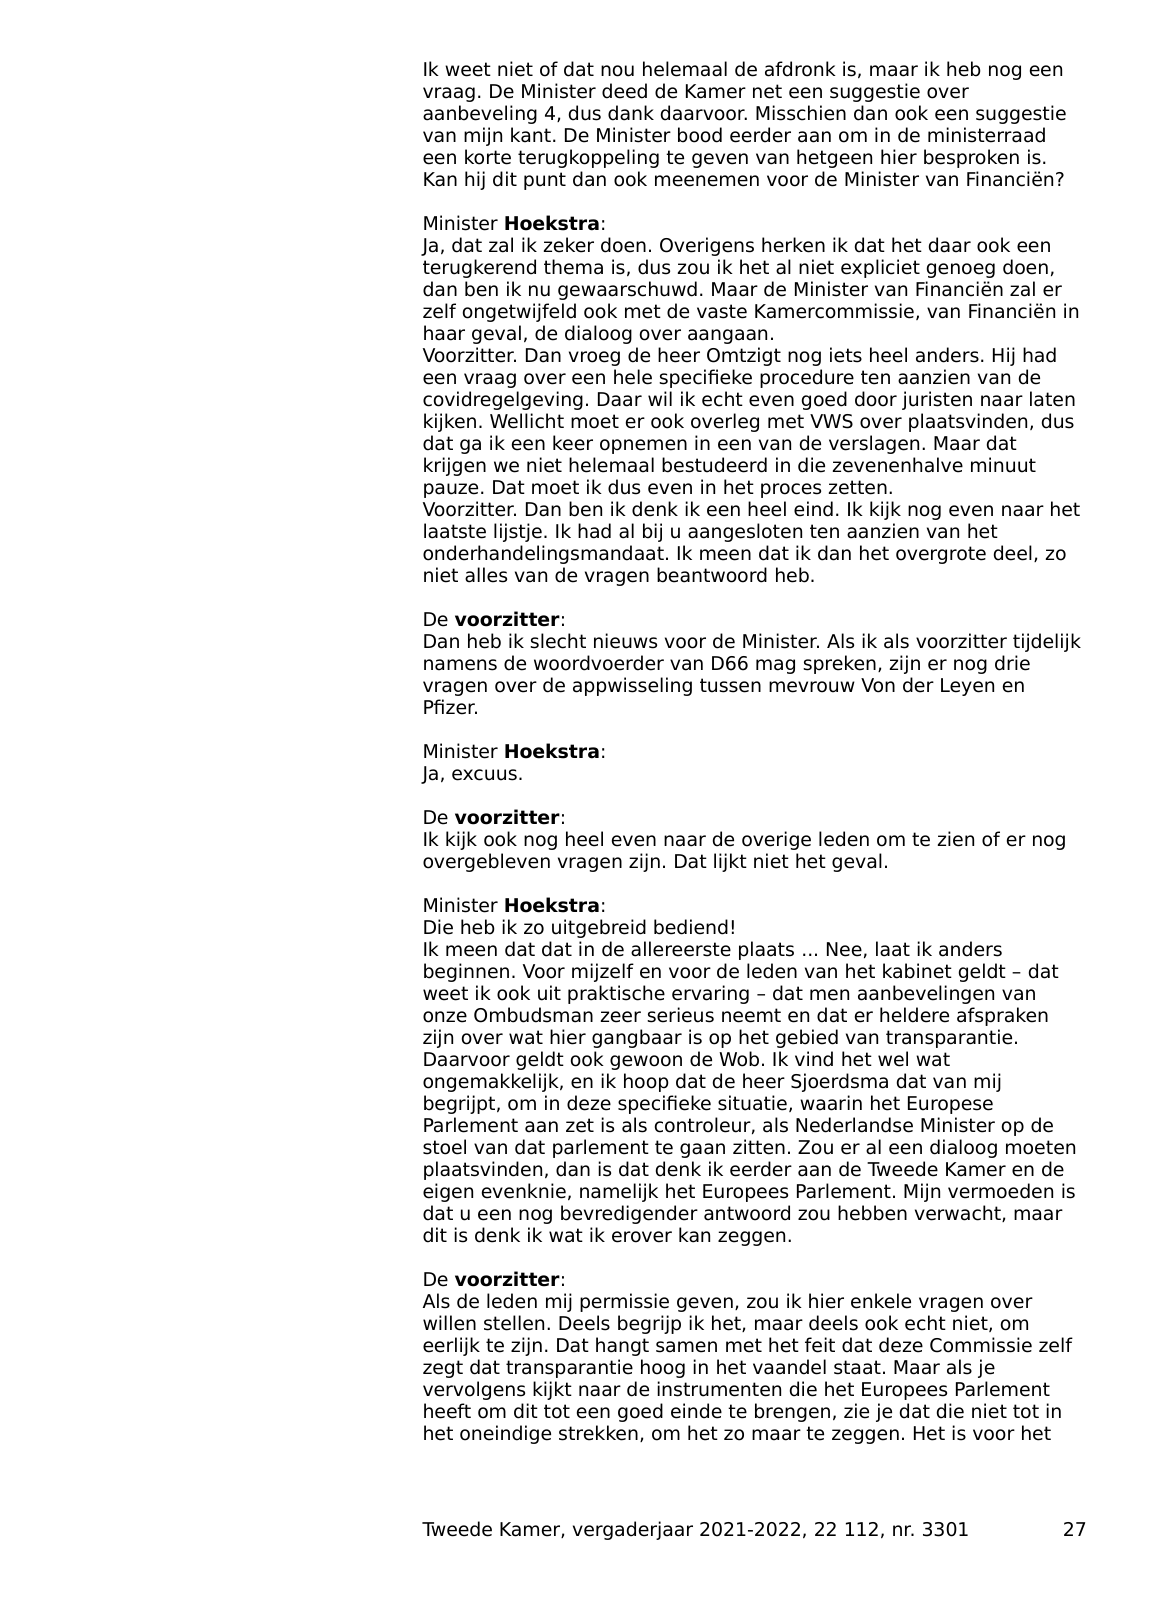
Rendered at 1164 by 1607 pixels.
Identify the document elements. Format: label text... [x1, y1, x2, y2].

text Dan heb ik slecht nieuws voor de Minister. Als ik als voorzitter tijdelijk namens de woordvoerder van D66 mag spreken, zijn er nog drie vragen over de appwisseling tussen mevrouw Von der Leyen en Pfizer. [422, 631, 1087, 719]
text De voorzitter: [422, 807, 1087, 829]
text Die heb ik zo uitgebreid bediend! [422, 917, 1087, 939]
text Minister Hoekstra: [422, 895, 1087, 917]
text De voorzitter: [422, 1269, 1087, 1291]
text Minister Hoekstra: [422, 213, 1087, 235]
text Ik kijk ook nog heel even naar de overige leden om te zien of er nog overgebleven vragen zijn. Dat lijkt niet het geval. [422, 829, 1087, 873]
text Ik meen dat dat in de allereerste plaats ... Nee, laat ik anders beginnen. Voor mijzelf en voor de leden van het kabinet geldt – dat weet ik ook uit praktische ervaring – dat men aanbevelingen van onze Ombudsman zeer serieus neemt en dat er heldere afspraken zijn over wat hier gangbaar is op het gebied van transparantie. Daarvoor geldt ook gewoon de Wob. Ik vind het wel wat ongemakkelijk, en ik hoop dat de heer Sjoerdsma dat van mij begrijpt, om in deze specifieke situatie, waarin het Europese Parlement aan zet is als controleur, als Nederlandse Minister op de stoel van dat parlement te gaan zitten. Zou er al een dialoog moeten plaatsvinden, dan is dat denk ik eerder aan de Tweede Kamer en de eigen evenknie, namelijk het Europees Parlement. Mijn vermoeden is dat u een nog bevredigender antwoord zou hebben verwacht, maar dit is denk ik wat ik erover kan zeggen. [422, 939, 1087, 1247]
text De voorzitter: [422, 609, 1087, 631]
text Minister Hoekstra: [422, 741, 1087, 763]
text Ik weet niet of dat nou helemaal de afdronk is, maar ik heb nog een vraag. De Minister deed de Kamer net een suggestie over aanbeveling 4, dus dank daarvoor. Misschien dan ook een suggestie van mijn kant. De Minister bood eerder aan om in de ministerraad een korte terugkoppeling te geven van hetgeen hier besproken is. Kan hij dit punt dan ook meenemen voor de Minister van Financiën? [422, 59, 1087, 191]
text Voorzitter. Dan vroeg de heer Omtzigt nog iets heel anders. Hij had een vraag over een hele specifieke procedure ten aanzien van de covidregelgeving. Daar wil ik echt even goed door juristen naar laten kijken. Wellicht moet er ook overleg met VWS over plaatsvinden, dus dat ga ik een keer opnemen in een van de verslagen. Maar dat krijgen we niet helemaal bestudeerd in die zevenenhalve minuut pauze. Dat moet ik dus even in het proces zetten. [422, 345, 1087, 499]
text Ja, dat zal ik zeker doen. Overigens herken ik dat het daar ook een terugkerend thema is, dus zou ik het al niet expliciet genoeg doen, dan ben ik nu gewaarschuwd. Maar de Minister van Financiën zal er zelf ongetwijfeld ook met de vaste Kamercommissie, van Financiën in haar geval, de dialoog over aangaan. [422, 235, 1087, 345]
text Voorzitter. Dan ben ik denk ik een heel eind. Ik kijk nog even naar het laatste lijstje. Ik had al bij u aangesloten ten aanzien van het onderhandelingsmandaat. Ik meen dat ik dan het overgrote deel, zo niet alles van de vragen beantwoord heb. [422, 499, 1087, 587]
text Ja, excuus. [422, 763, 1087, 785]
text Als de leden mij permissie geven, zou ik hier enkele vragen over willen stellen. Deels begrijp ik het, maar deels ook echt niet, om eerlijk te zijn. Dat hangt samen met het feit dat deze Commissie zelf zegt dat transparantie hoog in het vaandel staat. Maar als je vervolgens kijkt naar de instrumenten die het Europees Parlement heeft om dit tot een goed einde te brengen, zie je dat die niet tot in het oneindige strekken, om het zo maar te zeggen. Het is voor het [422, 1291, 1087, 1445]
